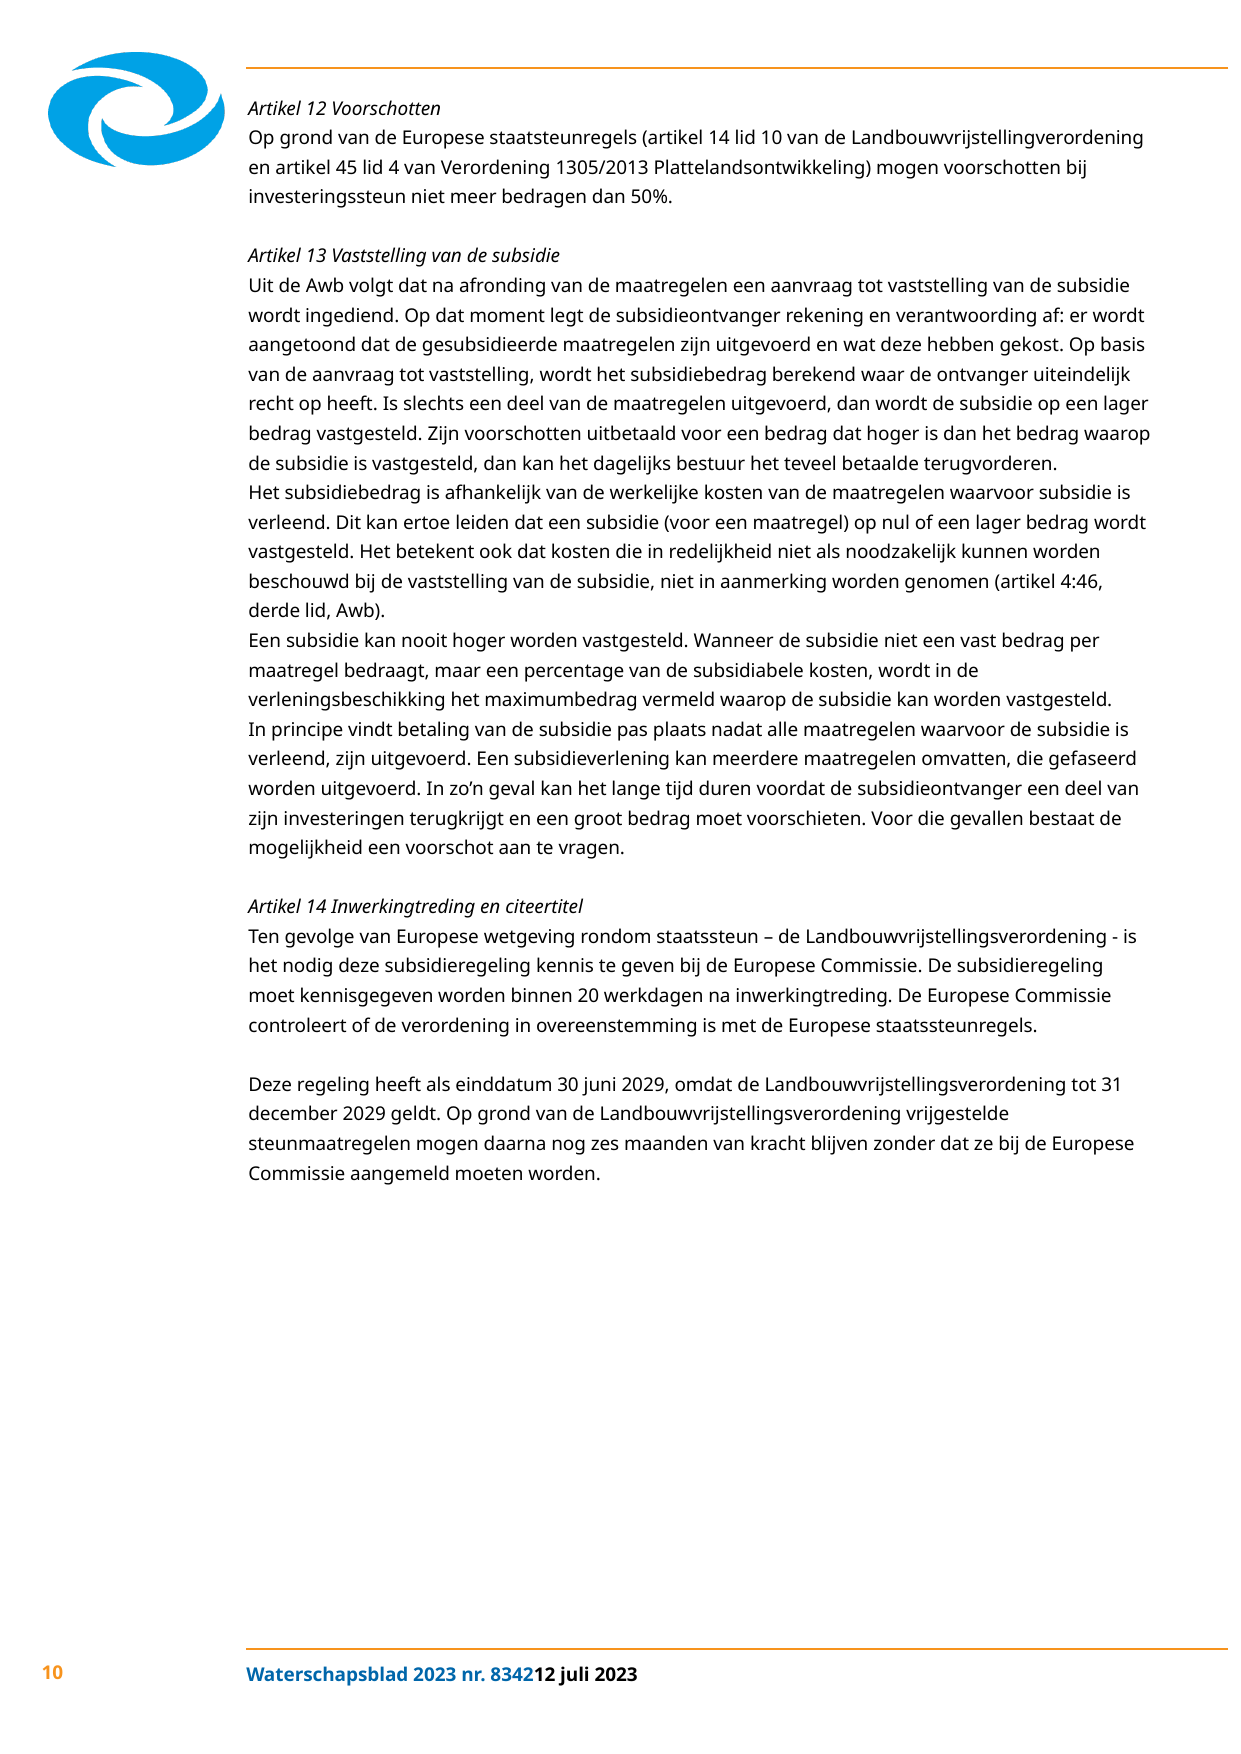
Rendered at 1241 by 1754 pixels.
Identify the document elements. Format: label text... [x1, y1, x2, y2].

text Deze regeling heeft als einddatum 30 juni 2029, omdat de Landbouwvrijstellingsverordening tot 31 december 2029 geldt. Op grond van de Landbouwvrijstellingsverordening vrijgestelde steunmaatregelen mogen daarna nog zes maanden van kracht blijven zonder dat ze bij de Europese Commissie aangemeld moeten worden. [248, 1071, 1152, 1186]
text Artikel 12 Voorschotten [248, 95, 1152, 121]
text Artikel 14 Inwerkingtreding en citeertitel [248, 893, 1152, 919]
text Ten gevolge van Europese wetgeving rondom staatssteun – de Landbouwvrijstellingsverordening - is het nodig deze subsidieregeling kennis te geven bij de Europese Commissie. De subsidieregeling moet kennisgegeven worden binnen 20 werkdagen na inwerkingtreding. De Europese Commissie controleert of de verordening in overeenstemming is met de Europese staatssteunregels. [248, 923, 1152, 1038]
text Een subsidie kan nooit hoger worden vastgesteld. Wanneer de subsidie niet een vast bedrag per maatregel bedraagt, maar een percentage van de subsidiabele kosten, wordt in de verleningsbeschikking het maximumbedrag vermeld waarop de subsidie kan worden vastgesteld. [248, 627, 1152, 712]
text In principe vindt betaling van de subsidie pas plaats nadat alle maatregelen waarvoor de subsidie is verleend, zijn uitgevoerd. Een subsidieverlening kan meerdere maatregelen omvatten, die gefaseerd worden uitgevoerd. In zo’n geval kan het lange tijd duren voordat de subsidieontvanger een deel van zijn investeringen terugkrijgt en een groot bedrag moet voorschieten. Voor die gevallen bestaat de mogelijkheid een voorschot aan te vragen. [248, 716, 1152, 860]
text Artikel 13 Vaststelling van de subsidie [248, 243, 1152, 268]
picture [41, 47, 231, 172]
text Op grond van de Europese staatsteunregels (artikel 14 lid 10 van de Landbouwvrijstellingverordening en artikel 45 lid 4 van Verordening 1305/2013 Plattelandsontwikkeling) mogen voorschotten bij investeringssteun niet meer bedragen dan 50%. [248, 124, 1152, 209]
text Het subsidiebedrag is afhankelijk van de werkelijke kosten van de maatregelen waarvoor subsidie is verleend. Dit kan ertoe leiden dat een subsidie (voor een maatregel) op nul of een lager bedrag wordt vastgesteld. Het betekent ook dat kosten die in redelijkheid niet als noodzakelijk kunnen worden beschouwd bij de vaststelling van de subsidie, niet in aanmerking worden genomen (artikel 4:46, derde lid, Awb). [248, 479, 1152, 623]
text Uit de Awb volgt dat na afronding van de maatregelen een aanvraag tot vaststelling van de subsidie wordt ingediend. Op dat moment legt de subsidieontvanger rekening en verantwoording af: er wordt aangetoond dat de gesubsidieerde maatregelen zijn uitgevoerd en wat deze hebben gekost. Op basis van de aanvraag tot vaststelling, wordt het subsidiebedrag berekend waar de ontvanger uiteindelijk recht op heeft. Is slechts een deel van de maatregelen uitgevoerd, dan wordt de subsidie op een lager bedrag vastgesteld. Zijn voorschotten uitbetaald voor een bedrag dat hoger is dan het bedrag waarop de subsidie is vastgesteld, dan kan het dagelijks bestuur het teveel betaalde terugvorderen. [248, 272, 1152, 476]
